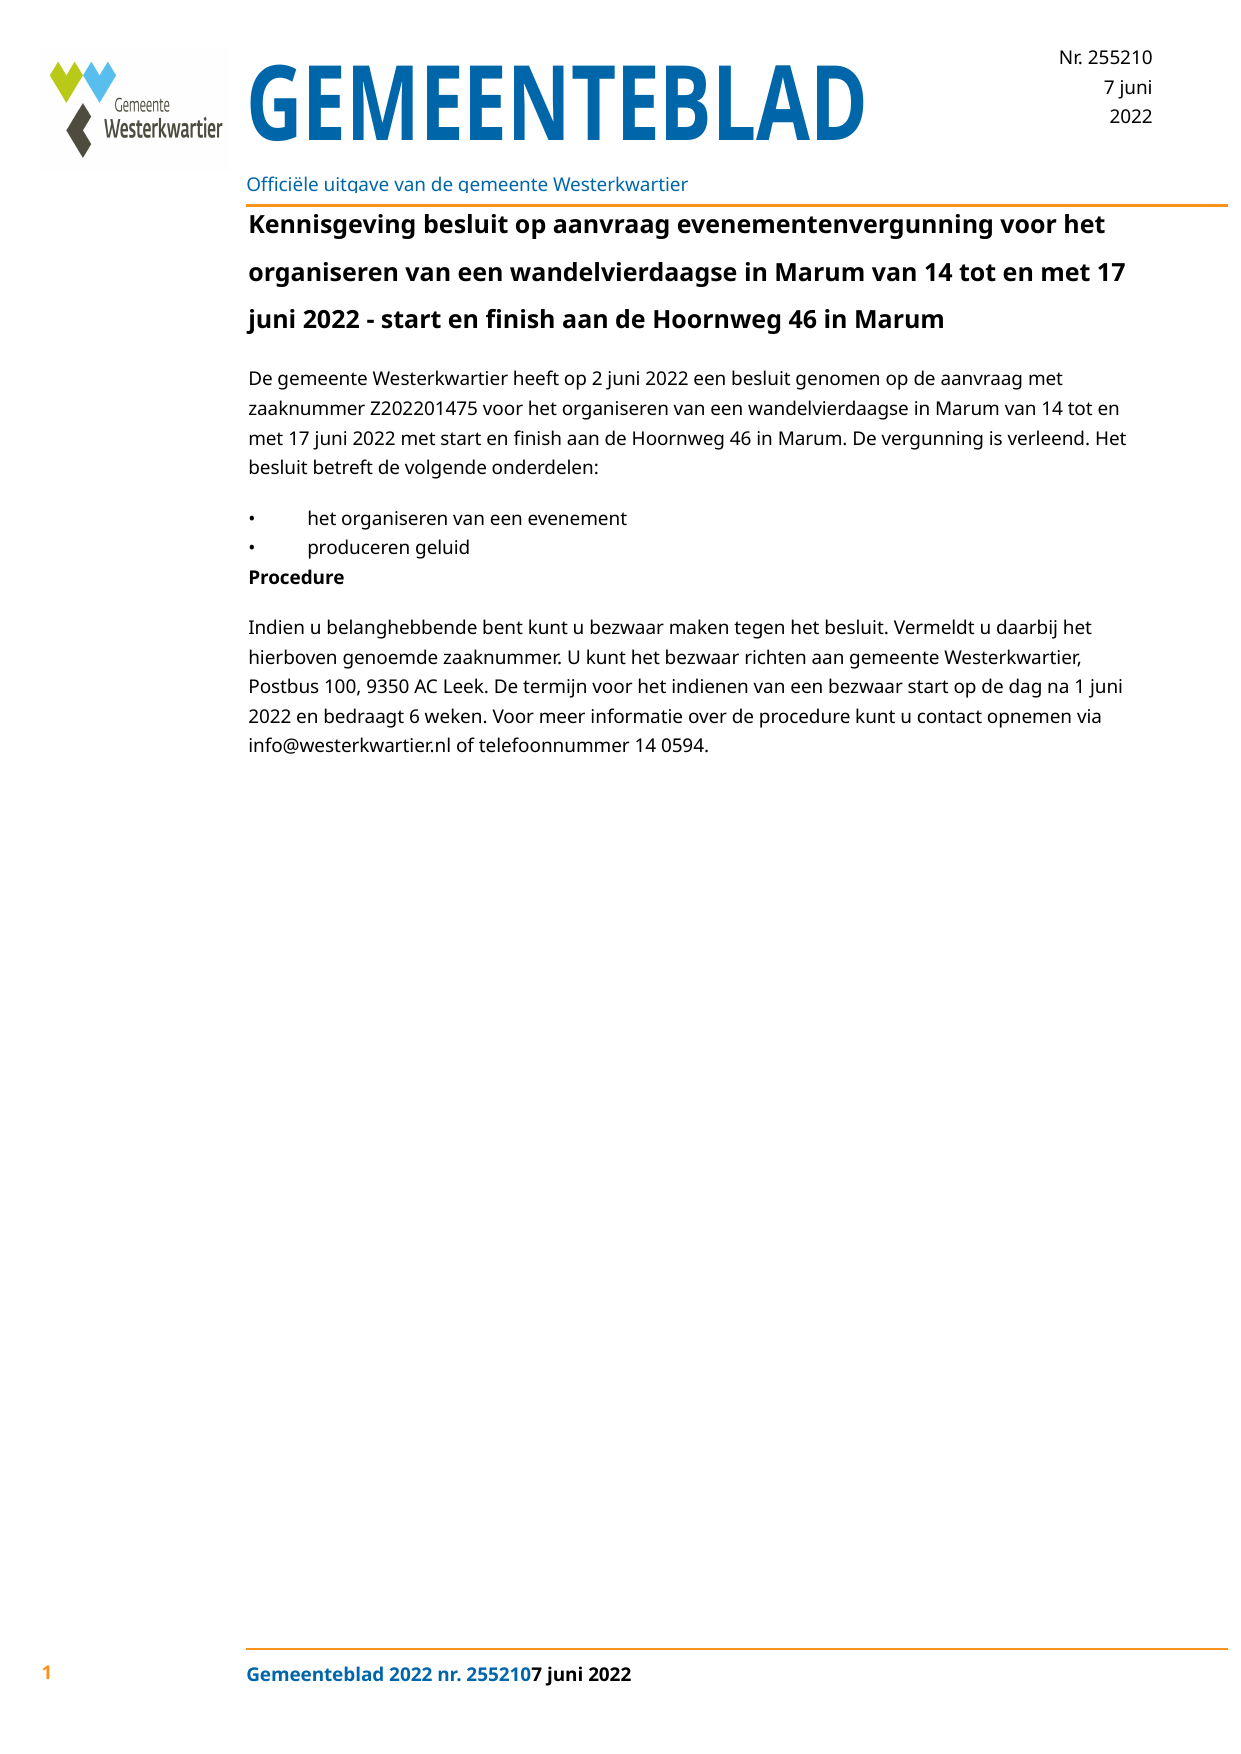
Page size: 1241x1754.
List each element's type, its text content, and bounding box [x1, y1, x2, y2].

list produceren geluid [248, 534, 1152, 560]
text Procedure [248, 564, 1152, 589]
text Indien u belanghebbende bent kunt u bezwaar maken tegen het besluit. Vermeldt u daarbij het hierboven genoemde zaaknummer. U kunt het bezwaar richten aan gemeente Westerkwartier, Postbus 100, 9350 AC Leek. De termijn voor het indienen van een bezwaar start op de dag na 1 juni 2022 en bedraagt 6 weken. Voor meer informatie over de procedure kunt u contact opnemen via info@westerkwartier.nl of telefoonnummer 14 0594. [248, 614, 1152, 758]
text Kennisgeving besluit op aanvraag evenementenvergunning voor het organiseren van een wandelvierdaagse in Marum van 14 tot en met 17 juni 2022 - start en finish aan de Hoornweg 46 in Marum [248, 207, 1152, 336]
list het organiseren van een evenement [248, 505, 1152, 530]
text De gemeente Westerkwartier heeft op 2 juni 2022 een besluit genomen op de aanvraag met zaaknummer Z202201475 voor het organiseren van een wandelvierdaagse in Marum van 14 tot en met 17 juni 2022 met start en finish aan de Hoornweg 46 in Marum. De vergunning is verleend. Het besluit betreft de volgende onderdelen: [248, 366, 1152, 480]
picture [41, 47, 231, 172]
